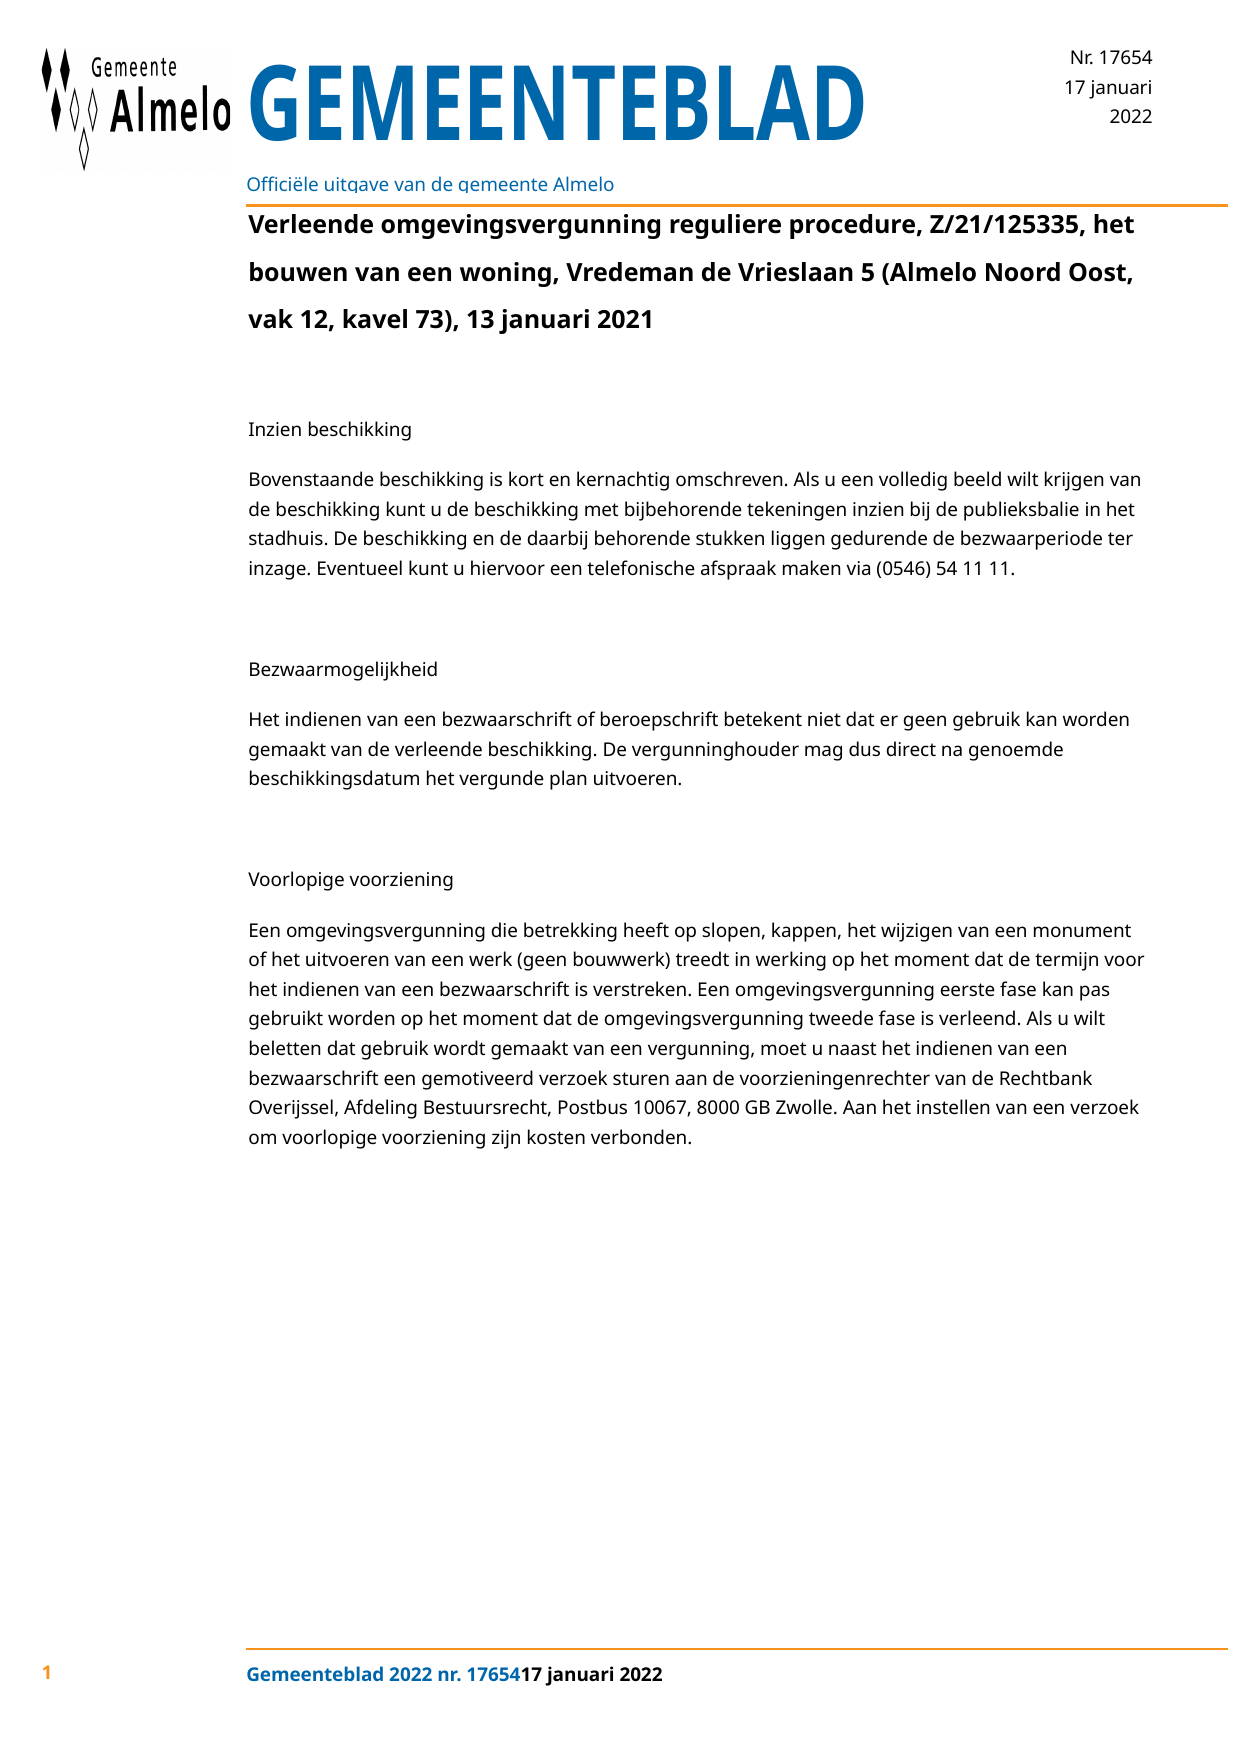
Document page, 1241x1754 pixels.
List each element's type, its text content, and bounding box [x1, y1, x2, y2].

text Een omgevingsvergunning die betrekking heeft op slopen, kappen, het wijzigen van een monument of het uitvoeren van een werk (geen bouwwerk) treedt in werking op het moment dat de termijn voor het indienen van een bezwaarschrift is verstreken. Een omgevingsvergunning eerste fase kan pas gebruikt worden op het moment dat de omgevingsvergunning tweede fase is verleend. Als u wilt beletten dat gebruik wordt gemaakt van een vergunning, moet u naast het indienen van een bezwaarschrift een gemotiveerd verzoek sturen aan de voorzieningenrechter van de Rechtbank Overijssel, Afdeling Bestuursrecht, Postbus 10067, 8000 GB Zwolle. Aan het instellen van een verzoek om voorlopige voorziening zijn kosten verbonden. [248, 917, 1152, 1149]
text Verleende omgevingsvergunning reguliere procedure, Z/21/125335, het bouwen van een woning, Vredeman de Vrieslaan 5 (Almelo Noord Oost, vak 12, kavel 73), 13 januari 2021 [248, 207, 1152, 336]
text Inzien beschikking [248, 416, 1152, 442]
text Bovenstaande beschikking is kort en kernachtig omschreven. Als u een volledig beeld wilt krijgen van de beschikking kunt u de beschikking met bijbehorende tekeningen inzien bij de publieksbalie in het stadhuis. De beschikking en de daarbij behorende stukken liggen gedurende de bezwaarperiode ter inzage. Eventueel kunt u hiervoor een telefonische afspraak maken via (0546) 54 11 11. [248, 466, 1152, 581]
text Voorlopige voorziening [248, 866, 1152, 892]
picture [41, 47, 231, 172]
text Het indienen van een bezwaarschrift of beroepschrift betekent niet dat er geen gebruik kan worden gemaakt van de verleende beschikking. De vergunninghouder mag dus direct na genoemde beschikkingsdatum het vergunde plan uitvoeren. [248, 706, 1152, 791]
text Bezwaarmogelijkheid [248, 656, 1152, 682]
